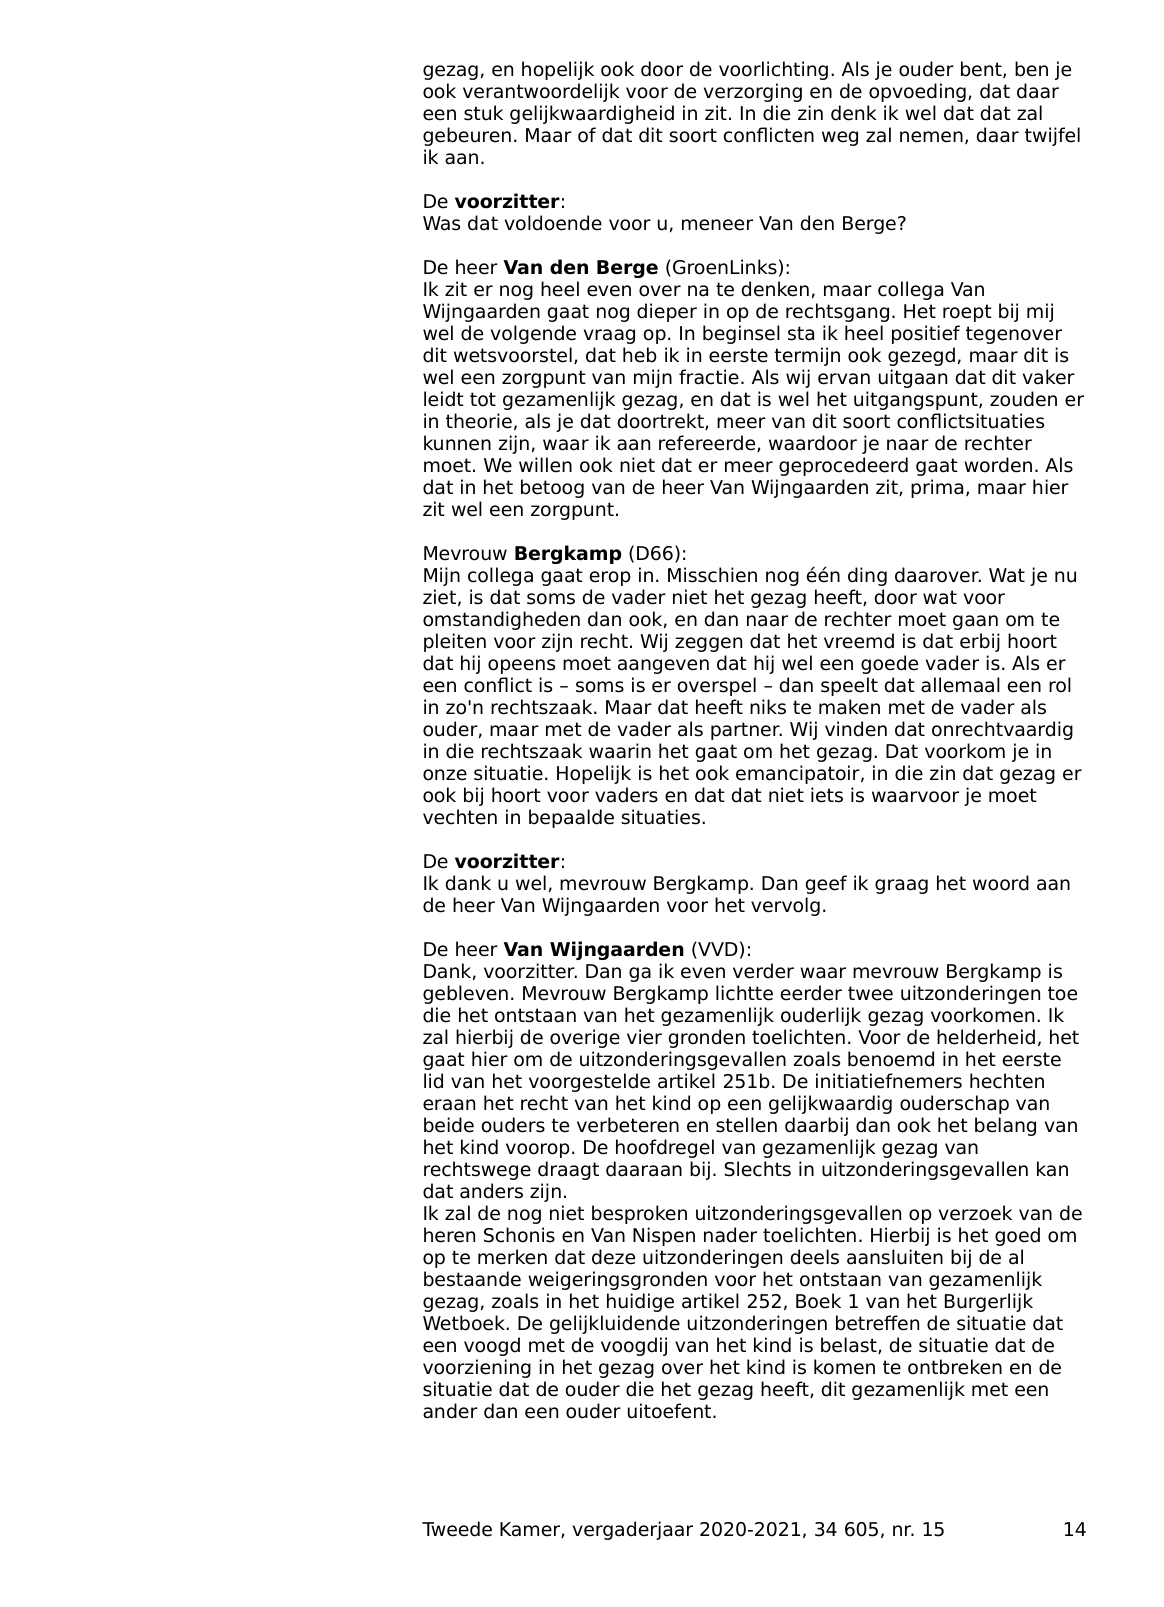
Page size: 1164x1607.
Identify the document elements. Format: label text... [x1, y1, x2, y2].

text Ik dank u wel, mevrouw Bergkamp. Dan geef ik graag het woord aan de heer Van Wijngaarden voor het vervolg. [422, 873, 1087, 917]
text Mevrouw Bergkamp (D66): [422, 543, 1087, 565]
text De heer Van den Berge (GroenLinks): [422, 257, 1087, 279]
text Was dat voldoende voor u, meneer Van den Berge? [422, 213, 1087, 235]
text De voorzitter: [422, 191, 1087, 213]
text De voorzitter: [422, 851, 1087, 873]
text Ik zal de nog niet besproken uitzonderingsgevallen op verzoek van de heren Schonis en Van Nispen nader toelichten. Hierbij is het goed om op te merken dat deze uitzonderingen deels aansluiten bij de al bestaande weigeringsgronden voor het ontstaan van gezamenlijk gezag, zoals in het huidige artikel 252, Boek 1 van het Burgerlijk Wetboek. De gelijkluidende uitzonderingen betreffen de situatie dat een voogd met de voogdij van het kind is belast, de situatie dat de voorziening in het gezag over het kind is komen te ontbreken en de situatie dat de ouder die het gezag heeft, dit gezamenlijk met een ander dan een ouder uitoefent. [422, 1203, 1087, 1423]
text gezag, en hopelijk ook door de voorlichting. Als je ouder bent, ben je ook verantwoordelijk voor de verzorging en de opvoeding, dat daar een stuk gelijkwaardigheid in zit. In die zin denk ik wel dat dat zal gebeuren. Maar of dat dit soort conflicten weg zal nemen, daar twijfel ik aan. [422, 59, 1087, 169]
text Dank, voorzitter. Dan ga ik even verder waar mevrouw Bergkamp is gebleven. Mevrouw Bergkamp lichtte eerder twee uitzonderingen toe die het ontstaan van het gezamenlijk ouderlijk gezag voorkomen. Ik zal hierbij de overige vier gronden toelichten. Voor de helderheid, het gaat hier om de uitzonderingsgevallen zoals benoemd in het eerste lid van het voorgestelde artikel 251b. De initiatiefnemers hechten eraan het recht van het kind op een gelijkwaardig ouderschap van beide ouders te verbeteren en stellen daarbij dan ook het belang van het kind voorop. De hoofdregel van gezamenlijk gezag van rechtswege draagt daaraan bij. Slechts in uitzonderingsgevallen kan dat anders zijn. [422, 961, 1087, 1203]
text Ik zit er nog heel even over na te denken, maar collega Van Wijngaarden gaat nog dieper in op de rechtsgang. Het roept bij mij wel de volgende vraag op. In beginsel sta ik heel positief tegenover dit wetsvoorstel, dat heb ik in eerste termijn ook gezegd, maar dit is wel een zorgpunt van mijn fractie. Als wij ervan uitgaan dat dit vaker leidt tot gezamenlijk gezag, en dat is wel het uitgangspunt, zouden er in theorie, als je dat doortrekt, meer van dit soort conflictsituaties kunnen zijn, waar ik aan refereerde, waardoor je naar de rechter moet. We willen ook niet dat er meer geprocedeerd gaat worden. Als dat in het betoog van de heer Van Wijngaarden zit, prima, maar hier zit wel een zorgpunt. [422, 279, 1087, 521]
text Mijn collega gaat erop in. Misschien nog één ding daarover. Wat je nu ziet, is dat soms de vader niet het gezag heeft, door wat voor omstandigheden dan ook, en dan naar de rechter moet gaan om te pleiten voor zijn recht. Wij zeggen dat het vreemd is dat erbij hoort dat hij opeens moet aangeven dat hij wel een goede vader is. Als er een conflict is – soms is er overspel – dan speelt dat allemaal een rol in zo'n rechtszaak. Maar dat heeft niks te maken met de vader als ouder, maar met de vader als partner. Wij vinden dat onrechtvaardig in die rechtszaak waarin het gaat om het gezag. Dat voorkom je in onze situatie. Hopelijk is het ook emancipatoir, in die zin dat gezag er ook bij hoort voor vaders en dat dat niet iets is waarvoor je moet vechten in bepaalde situaties. [422, 565, 1087, 829]
text De heer Van Wijngaarden (VVD): [422, 939, 1087, 961]
